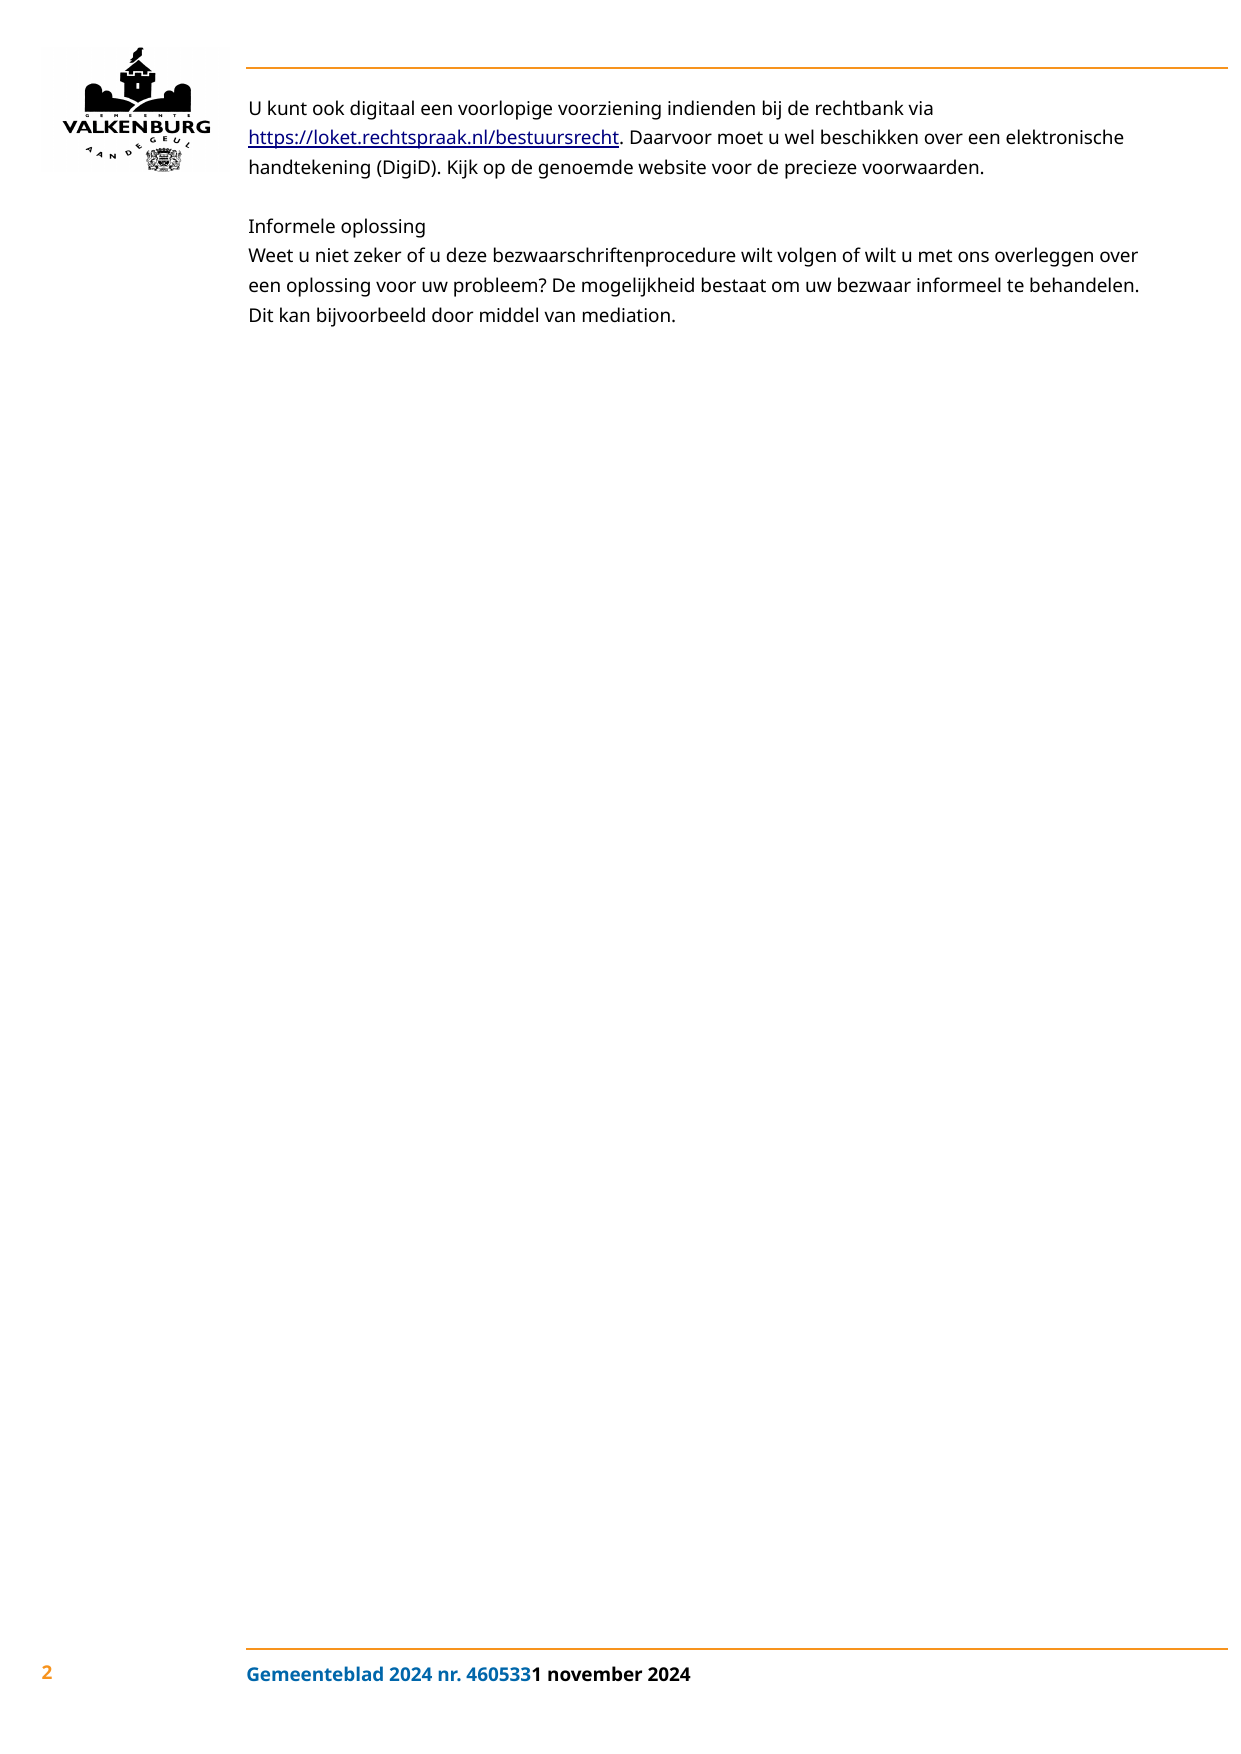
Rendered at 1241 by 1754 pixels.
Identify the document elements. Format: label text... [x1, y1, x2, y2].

picture [41, 47, 231, 172]
text Informele oplossing [248, 213, 1152, 239]
text Weet u niet zeker of u deze bezwaarschriftenprocedure wilt volgen of wilt u met ons overleggen over een oplossing voor uw probleem? De mogelijkheid bestaat om uw bezwaar informeel te behandelen. Dit kan bijvoorbeeld door middel van mediation. [248, 243, 1152, 328]
text U kunt ook digitaal een voorlopige voorziening indienden bij de rechtbank via https://loket.rechtspraak.nl/bestuursrecht. Daarvoor moet u wel beschikken over een elektronische handtekening (DigiD). Kijk op de genoemde website voor de precieze voorwaarden. [248, 95, 1152, 180]
